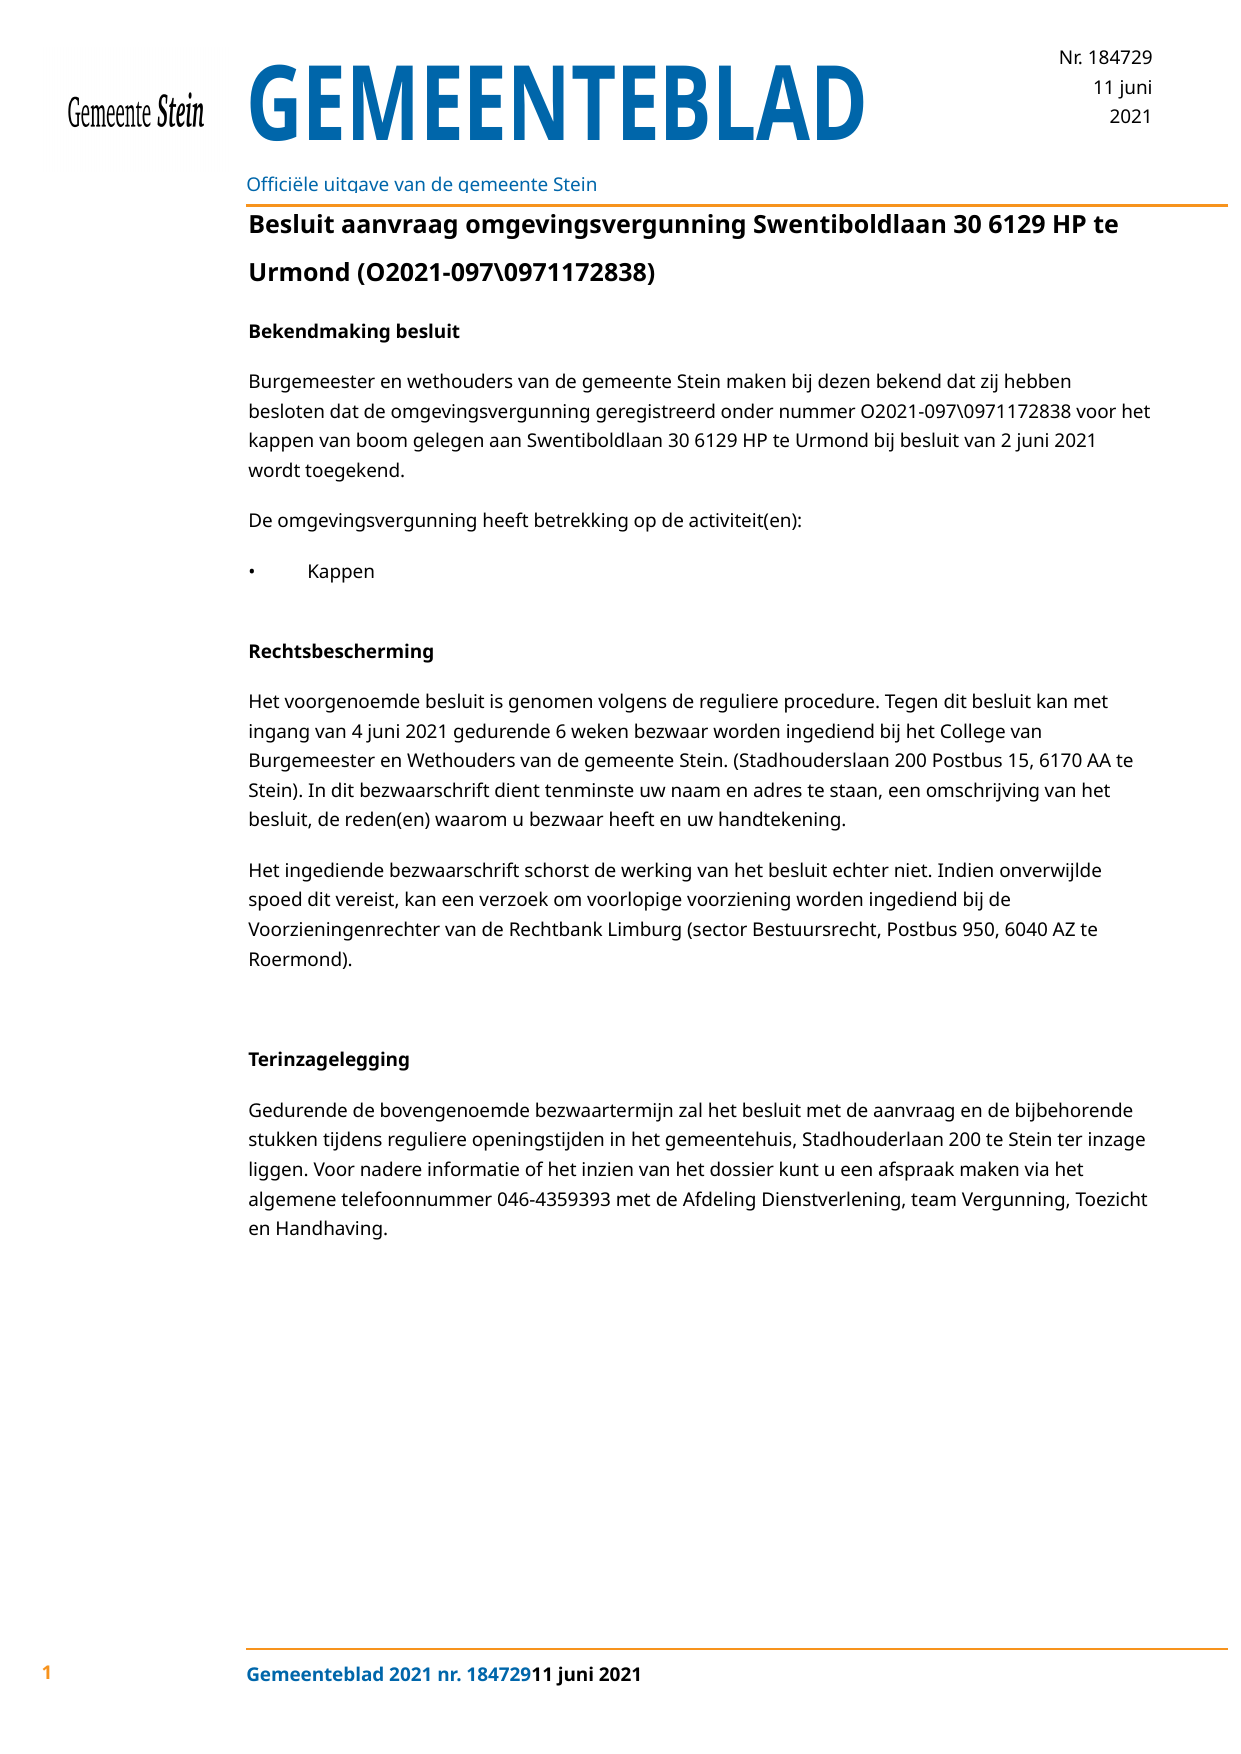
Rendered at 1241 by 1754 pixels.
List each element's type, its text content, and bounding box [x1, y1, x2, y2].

text Burgemeester en wethouders van de gemeente Stein maken bij dezen bekend dat zij hebben besloten dat de omgevingsvergunning geregistreerd onder nummer O2021-097\0971172838 voor het kappen van boom gelegen aan Swentiboldlaan 30 6129 HP te Urmond bij besluit van 2 juni 2021 wordt toegekend. [248, 368, 1152, 483]
list Kappen [248, 558, 1152, 584]
picture [41, 47, 231, 172]
text Terinzagelegging [248, 1047, 1152, 1072]
text Het ingediende bezwaarschrift schorst de werking van het besluit echter niet. Indien onverwijlde spoed dit vereist, kan een verzoek om voorlopige voorziening worden ingediend bij de Voorzieningenrechter van de Rechtbank Limburg (sector Bestuursrecht, Postbus 950, 6040 AZ te Roermond). [248, 857, 1152, 972]
text Bekendmaking besluit [248, 318, 1152, 344]
text Besluit aanvraag omgevingsvergunning Swentiboldlaan 30 6129 HP te Urmond (O2021-097\0971172838) [248, 207, 1152, 288]
text Het voorgenoemde besluit is genomen volgens de reguliere procedure. Tegen dit besluit kan met ingang van 4 juni 2021 gedurende 6 weken bezwaar worden ingediend bij het College van Burgemeester en Wethouders van de gemeente Stein. (Stadhouderslaan 200 Postbus 15, 6170 AA te Stein). In dit bezwaarschrift dient tenminste uw naam en adres te staan, een omschrijving van het besluit, de reden(en) waarom u bezwaar heeft en uw handtekening. [248, 688, 1152, 832]
text Rechtsbescherming [248, 638, 1152, 664]
text Gedurende de bovengenoemde bezwaartermijn zal het besluit met de aanvraag en de bijbehorende stukken tijdens reguliere openingstijden in het gemeentehuis, Stadhouderlaan 200 te Stein ter inzage liggen. Voor nadere informatie of het inzien van het dossier kunt u een afspraak maken via het algemene telefoonnummer 046-4359393 met de Afdeling Dienstverlening, team Vergunning, Toezicht en Handhaving. [248, 1097, 1152, 1241]
text De omgevingsvergunning heeft betrekking op de activiteit(en): [248, 507, 1152, 533]
